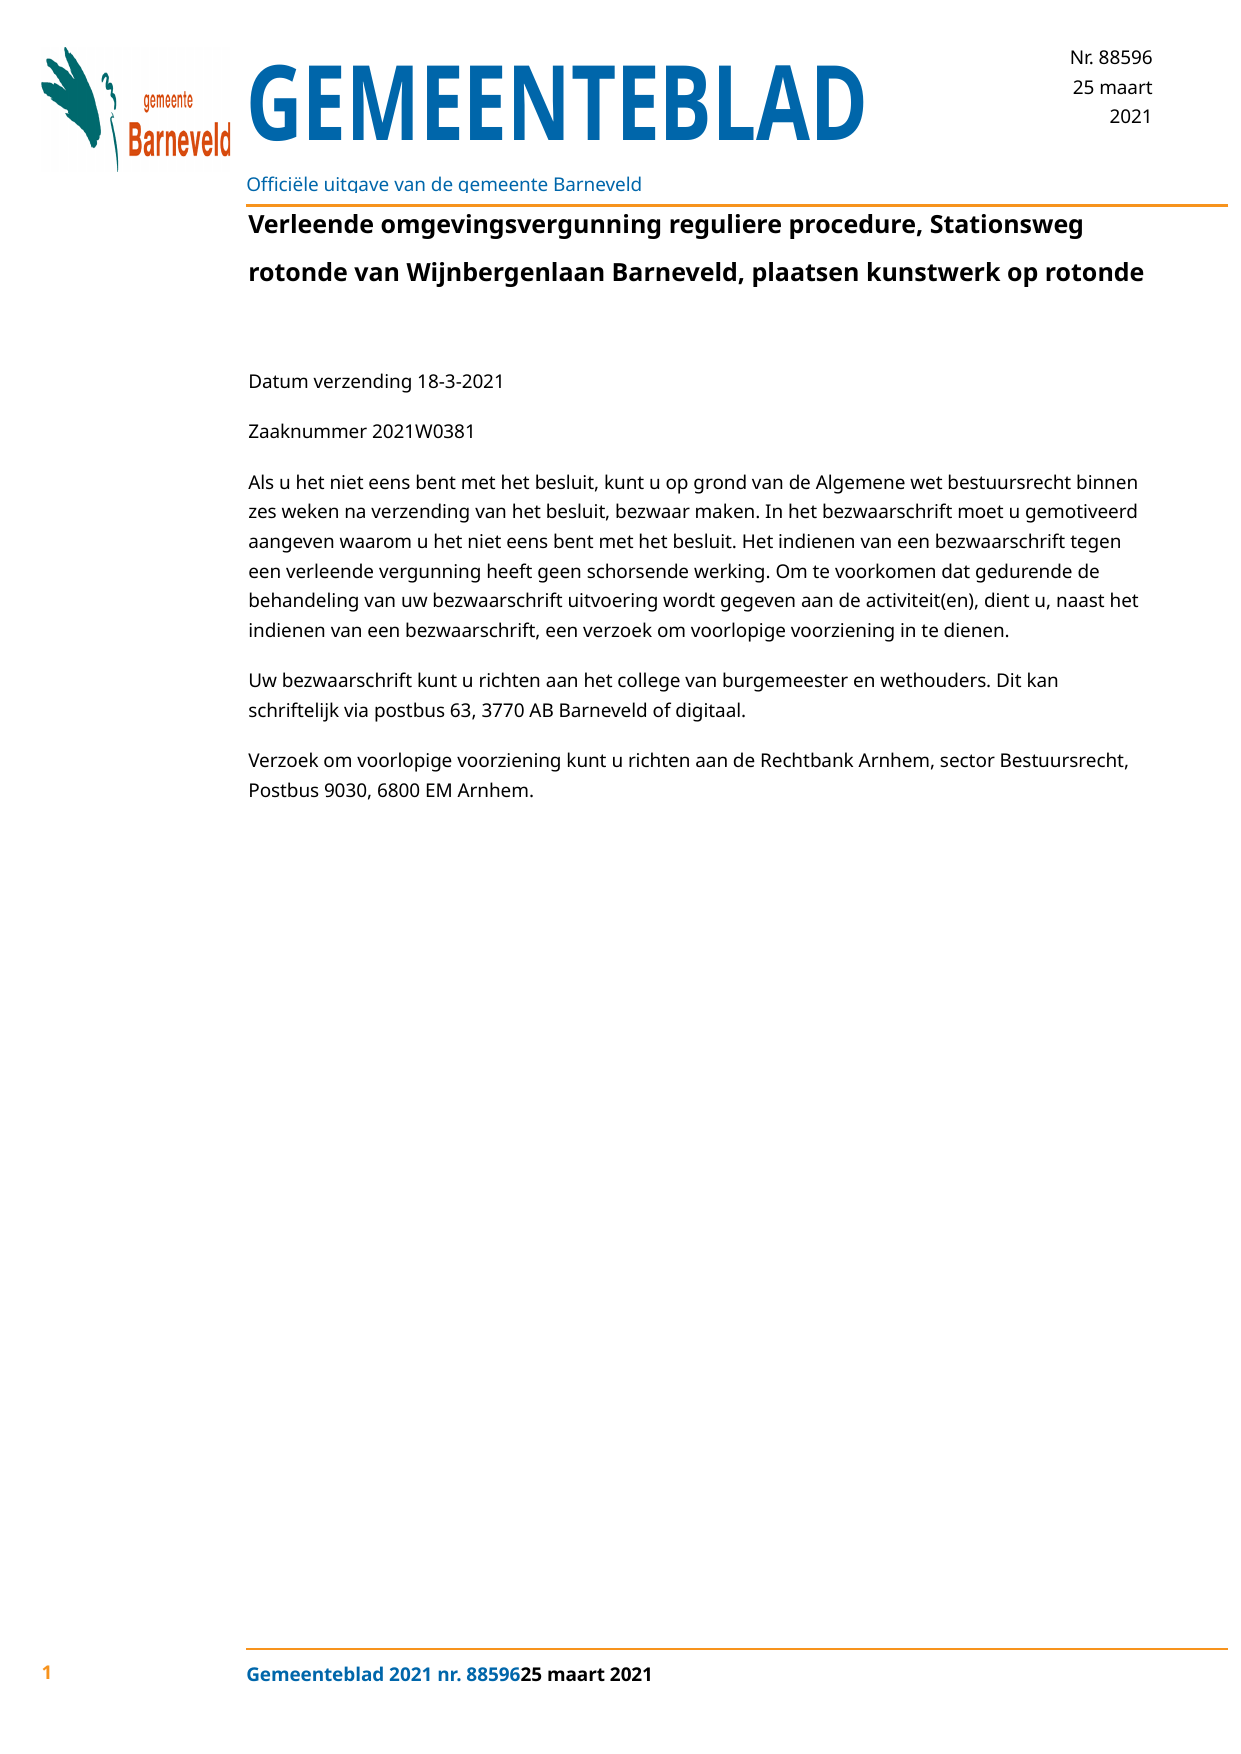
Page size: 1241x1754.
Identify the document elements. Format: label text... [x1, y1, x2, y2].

text Uw bezwaarschrift kunt u richten aan het college van burgemeester en wethouders. Dit kan schriftelijk via postbus 63, 3770 AB Barneveld of digitaal. [248, 667, 1152, 723]
picture [41, 47, 231, 172]
text Verzoek om voorlopige voorziening kunt u richten aan de Rechtbank Arnhem, sector Bestuursrecht, Postbus 9030, 6800 EM Arnhem. [248, 747, 1152, 803]
text Verleende omgevingsvergunning reguliere procedure, Stationsweg rotonde van Wijnbergenlaan Barneveld, plaatsen kunstwerk op rotonde [248, 207, 1152, 288]
text Als u het niet eens bent met het besluit, kunt u op grond van de Algemene wet bestuursrecht binnen zes weken na verzending van het besluit, bezwaar maken. In het bezwaarschrift moet u gemotiveerd aangeven waarom u het niet eens bent met het besluit. Het indienen van een bezwaarschrift tegen een verleende vergunning heeft geen schorsende werking. Om te voorkomen dat gedurende de behandeling van uw bezwaarschrift uitvoering wordt gegeven aan de activiteit(en), dient u, naast het indienen van een bezwaarschrift, een verzoek om voorlopige voorziening in te dienen. [248, 469, 1152, 643]
text Zaaknummer 2021W0381 [248, 419, 1152, 444]
text Datum verzending 18-3-2021 [248, 368, 1152, 394]
